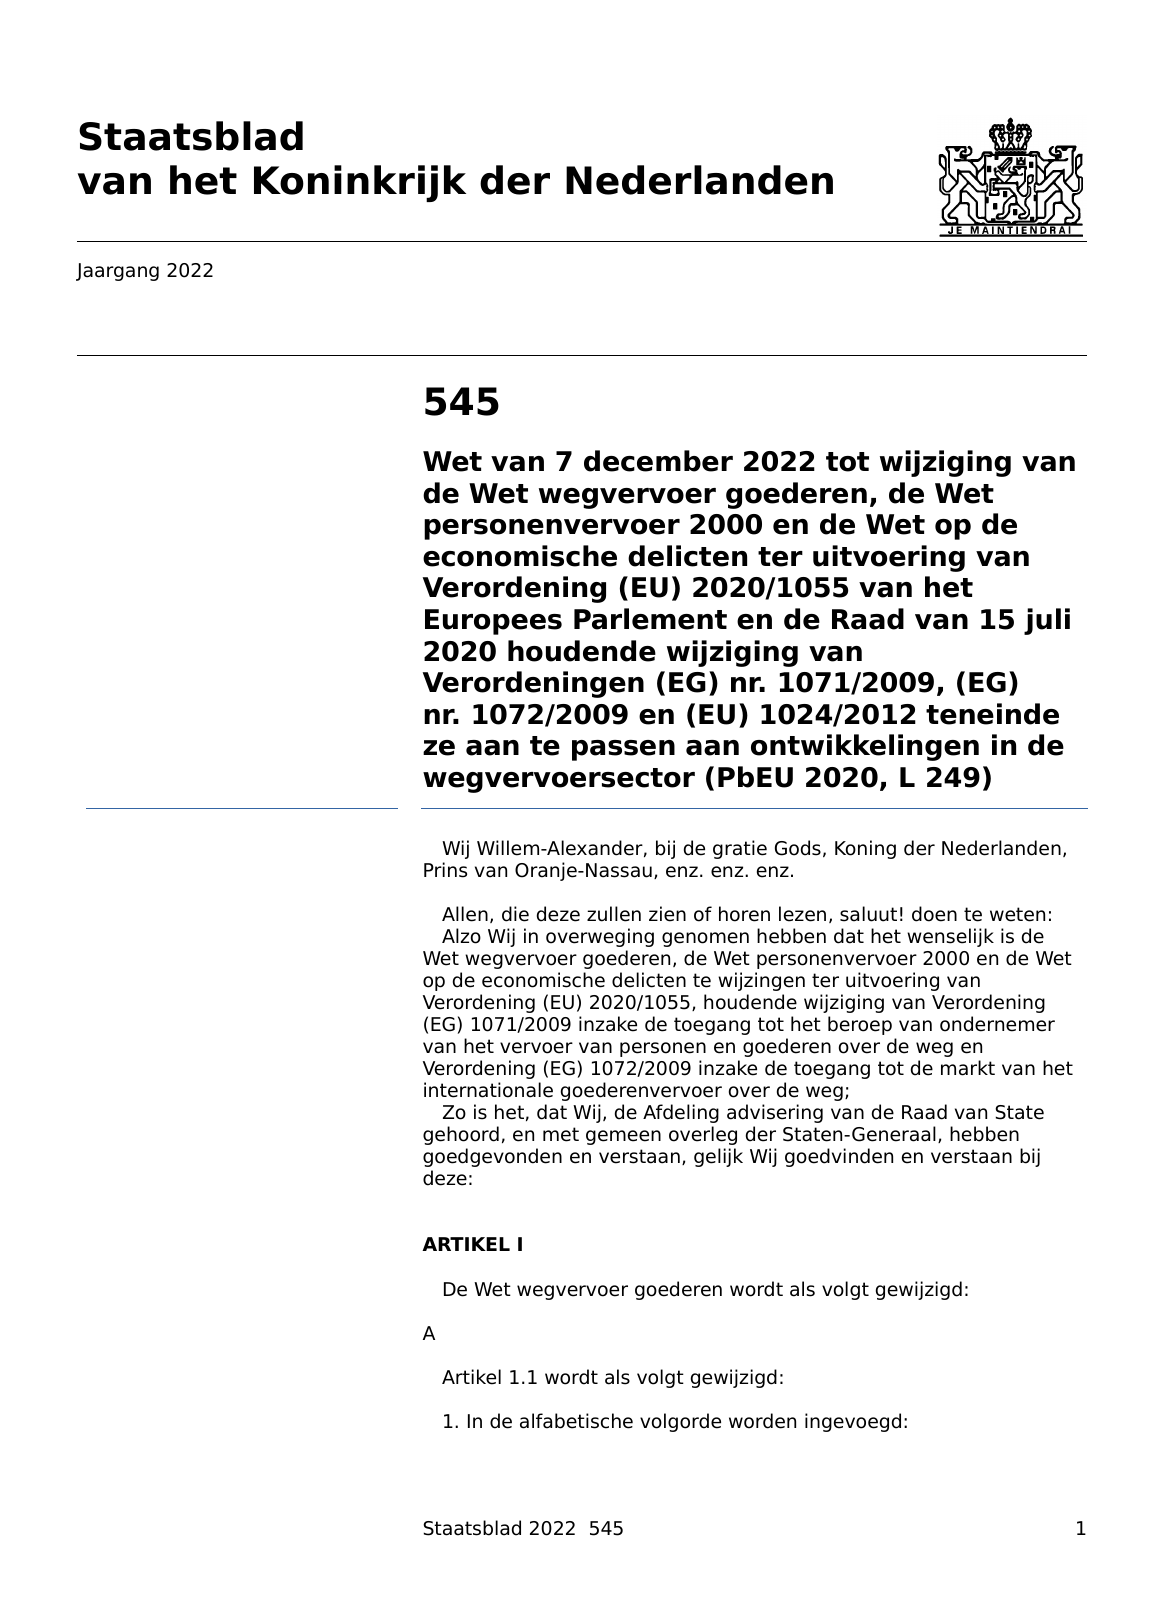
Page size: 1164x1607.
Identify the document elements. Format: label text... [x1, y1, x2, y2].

text A [422, 1323, 1087, 1345]
subtitle 545 [422, 381, 1087, 424]
text Artikel 1.1 wordt als volgt gewijzigd: [422, 1367, 1087, 1389]
subtitle ARTIKEL I [422, 1234, 1087, 1256]
text Zo is het, dat Wij, de Afdeling advisering van de Raad van State gehoord, en met gemeen overleg der Staten-Generaal, hebben goedgevonden en verstaan, gelijk Wij goedvinden en verstaan bij deze: [422, 1102, 1087, 1190]
text De Wet wegvervoer goederen wordt als volgt gewijzigd: [422, 1278, 1087, 1301]
table_header Staatsblad van het Koninkrijk der Nederlanden [77, 100, 886, 241]
table_header [886, 100, 1087, 241]
text Allen, die deze zullen zien of horen lezen, saluut! doen te weten: [422, 904, 1087, 926]
text 1. In de alfabetische volgorde worden ingevoegd: [422, 1411, 1087, 1433]
picture [936, 115, 1087, 240]
text Alzo Wij in overweging genomen hebben dat het wenselijk is de Wet wegvervoer goederen, de Wet personenvervoer 2000 en de Wet op de economische delicten te wijzingen ter uitvoering van Verordening (EU) 2020/1055, houdende wijziging van Verordening (EG) 1071/2009 inzake de toegang tot het beroep van ondernemer van het vervoer van personen en goederen over de weg en Verordening (EG) 1072/2009 inzake de toegang tot de markt van het internationale goederenvervoer over de weg; [422, 926, 1087, 1102]
table_cell Jaargang 2022 [77, 242, 1087, 355]
text Wet van 7 december 2022 tot wijziging van de Wet wegvervoer goederen, de Wet personenvervoer 2000 en de Wet op de economische delicten ter uitvoering van Verordening (EU) 2020/1055 van het Europees Parlement en de Raad van 15 juli 2020 houdende wijziging van Verordeningen (EG) nr. 1071/2009, (EG) nr. 1072/2009 en (EU) 1024/2012 teneinde ze aan te passen aan ontwikkelingen in de wegvervoersector (PbEU 2020, L 249) [422, 447, 1087, 794]
text Wij Willem-Alexander, bij de gratie Gods, Koning der Nederlanden, Prins van Oranje-Nassau, enz. enz. enz. [422, 838, 1087, 882]
